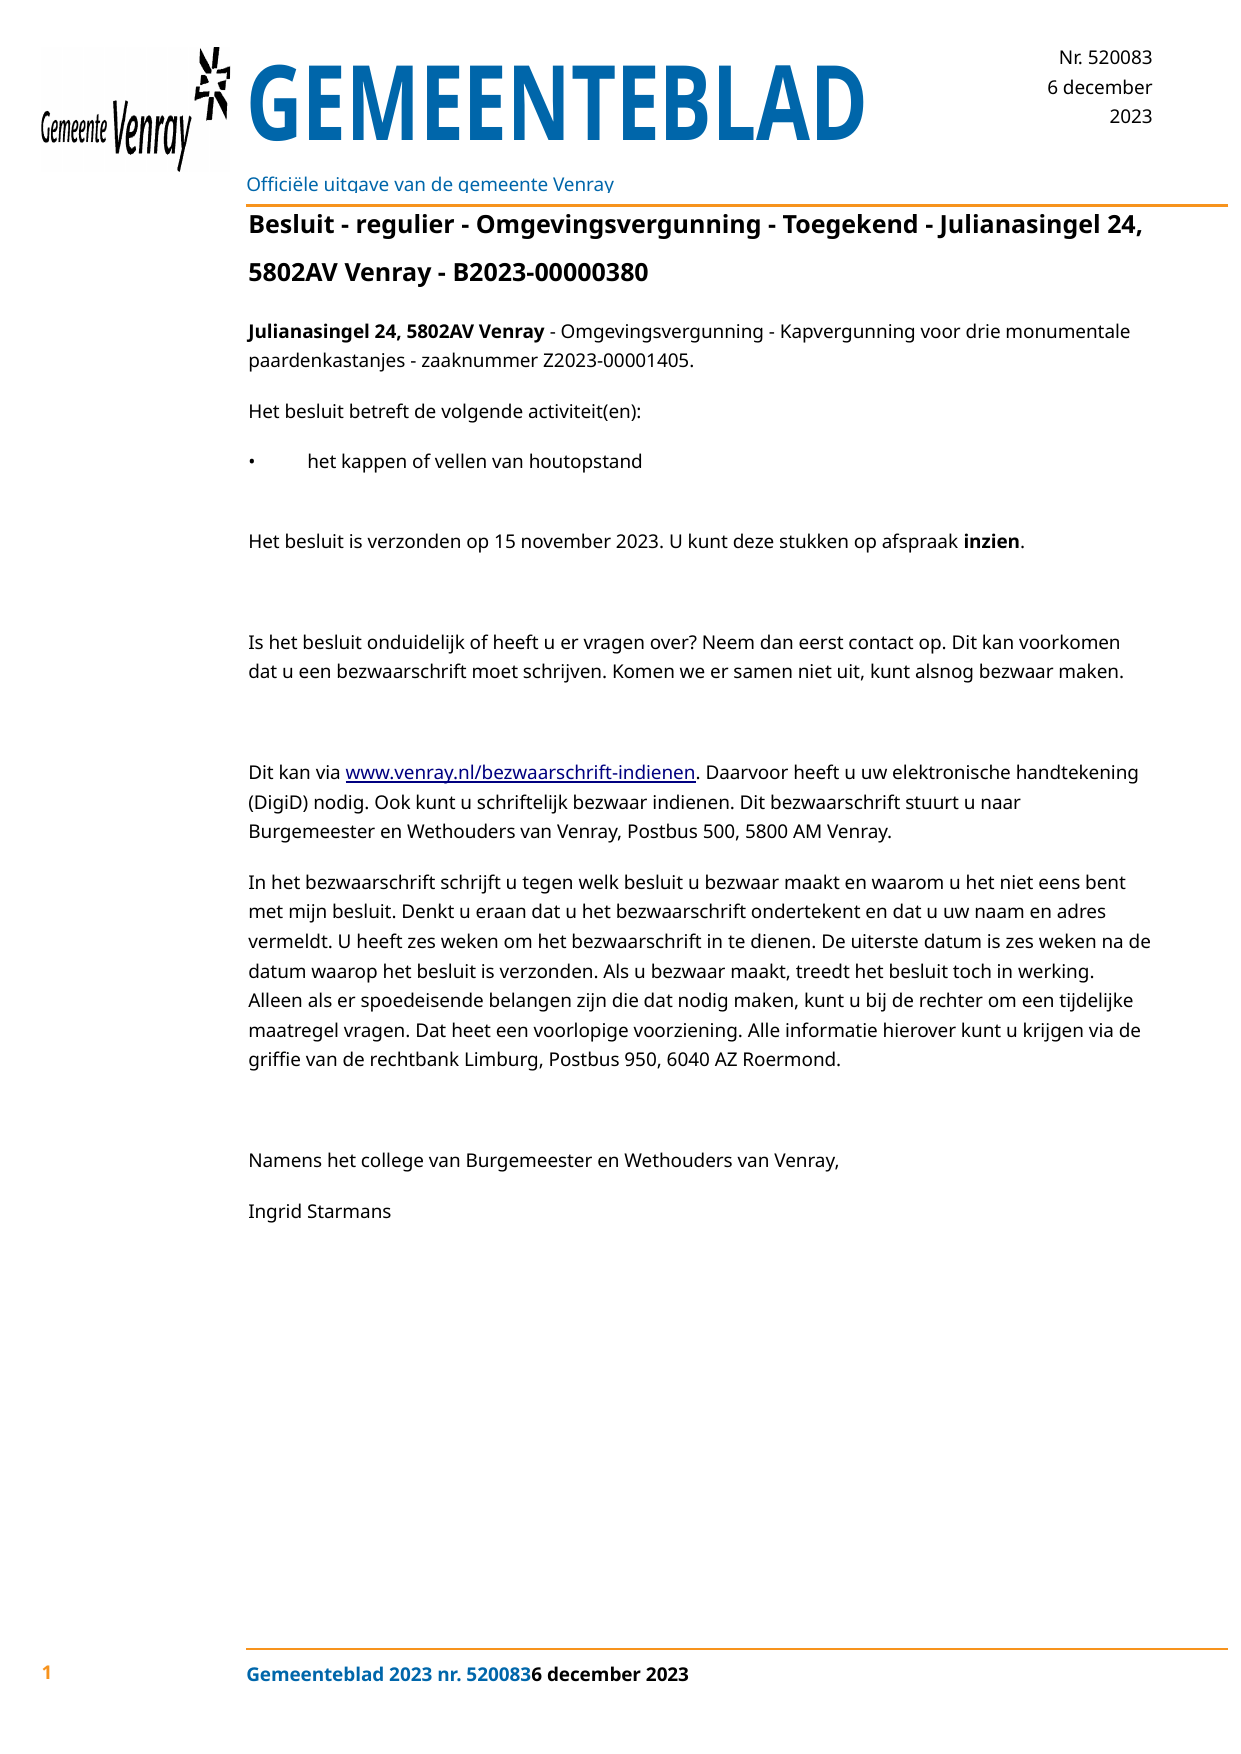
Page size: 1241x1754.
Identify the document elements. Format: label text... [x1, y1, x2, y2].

text Julianasingel 24, 5802AV Venray - Omgevingsvergunning - Kapvergunning voor drie monumentale paardenkastanjes - zaaknummer Z2023-00001405. [248, 318, 1152, 373]
text Ingrid Starmans [248, 1198, 1152, 1224]
text Het besluit is verzonden op 15 november 2023. U kunt deze stukken op afspraak inzien. [248, 528, 1152, 554]
list het kappen of vellen van houtopstand [248, 448, 1152, 474]
text In het bezwaarschrift schrijft u tegen welk besluit u bezwaar maakt en waarom u het niet eens bent met mijn besluit. Denkt u eraan dat u het bezwaarschrift ondertekent en dat u uw naam en adres vermeldt. U heeft zes weken om het bezwaarschrift in te dienen. De uiterste datum is zes weken na de datum waarop het besluit is verzonden. Als u bezwaar maakt, treedt het besluit toch in werking. Alleen als er spoedeisende belangen zijn die dat nodig maken, kunt u bij de rechter om een tijdelijke maatregel vragen. Dat heet een voorlopige voorziening. Alle informatie hierover kunt u krijgen via de griffie van de rechtbank Limburg, Postbus 950, 6040 AZ Roermond. [248, 869, 1152, 1072]
text Namens het college van Burgemeester en Wethouders van Venray, [248, 1147, 1152, 1173]
text Het besluit betreft de volgende activiteit(en): [248, 398, 1152, 424]
picture [41, 47, 231, 172]
text Is het besluit onduidelijk of heeft u er vragen over? Neem dan eerst contact op. Dit kan voorkomen dat u een bezwaarschrift moet schrijven. Komen we er samen niet uit, kunt alsnog bezwaar maken. [248, 629, 1152, 684]
text Besluit - regulier - Omgevingsvergunning - Toegekend - Julianasingel 24, 5802AV Venray - B2023-00000380 [248, 207, 1152, 288]
text Dit kan via www.venray.nl/bezwaarschrift-indienen. Daarvoor heeft u uw elektronische handtekening (DigiD) nodig. Ook kunt u schriftelijk bezwaar indienen. Dit bezwaarschrift stuurt u naar Burgemeester en Wethouders van Venray, Postbus 500, 5800 AM Venray. [248, 759, 1152, 844]
